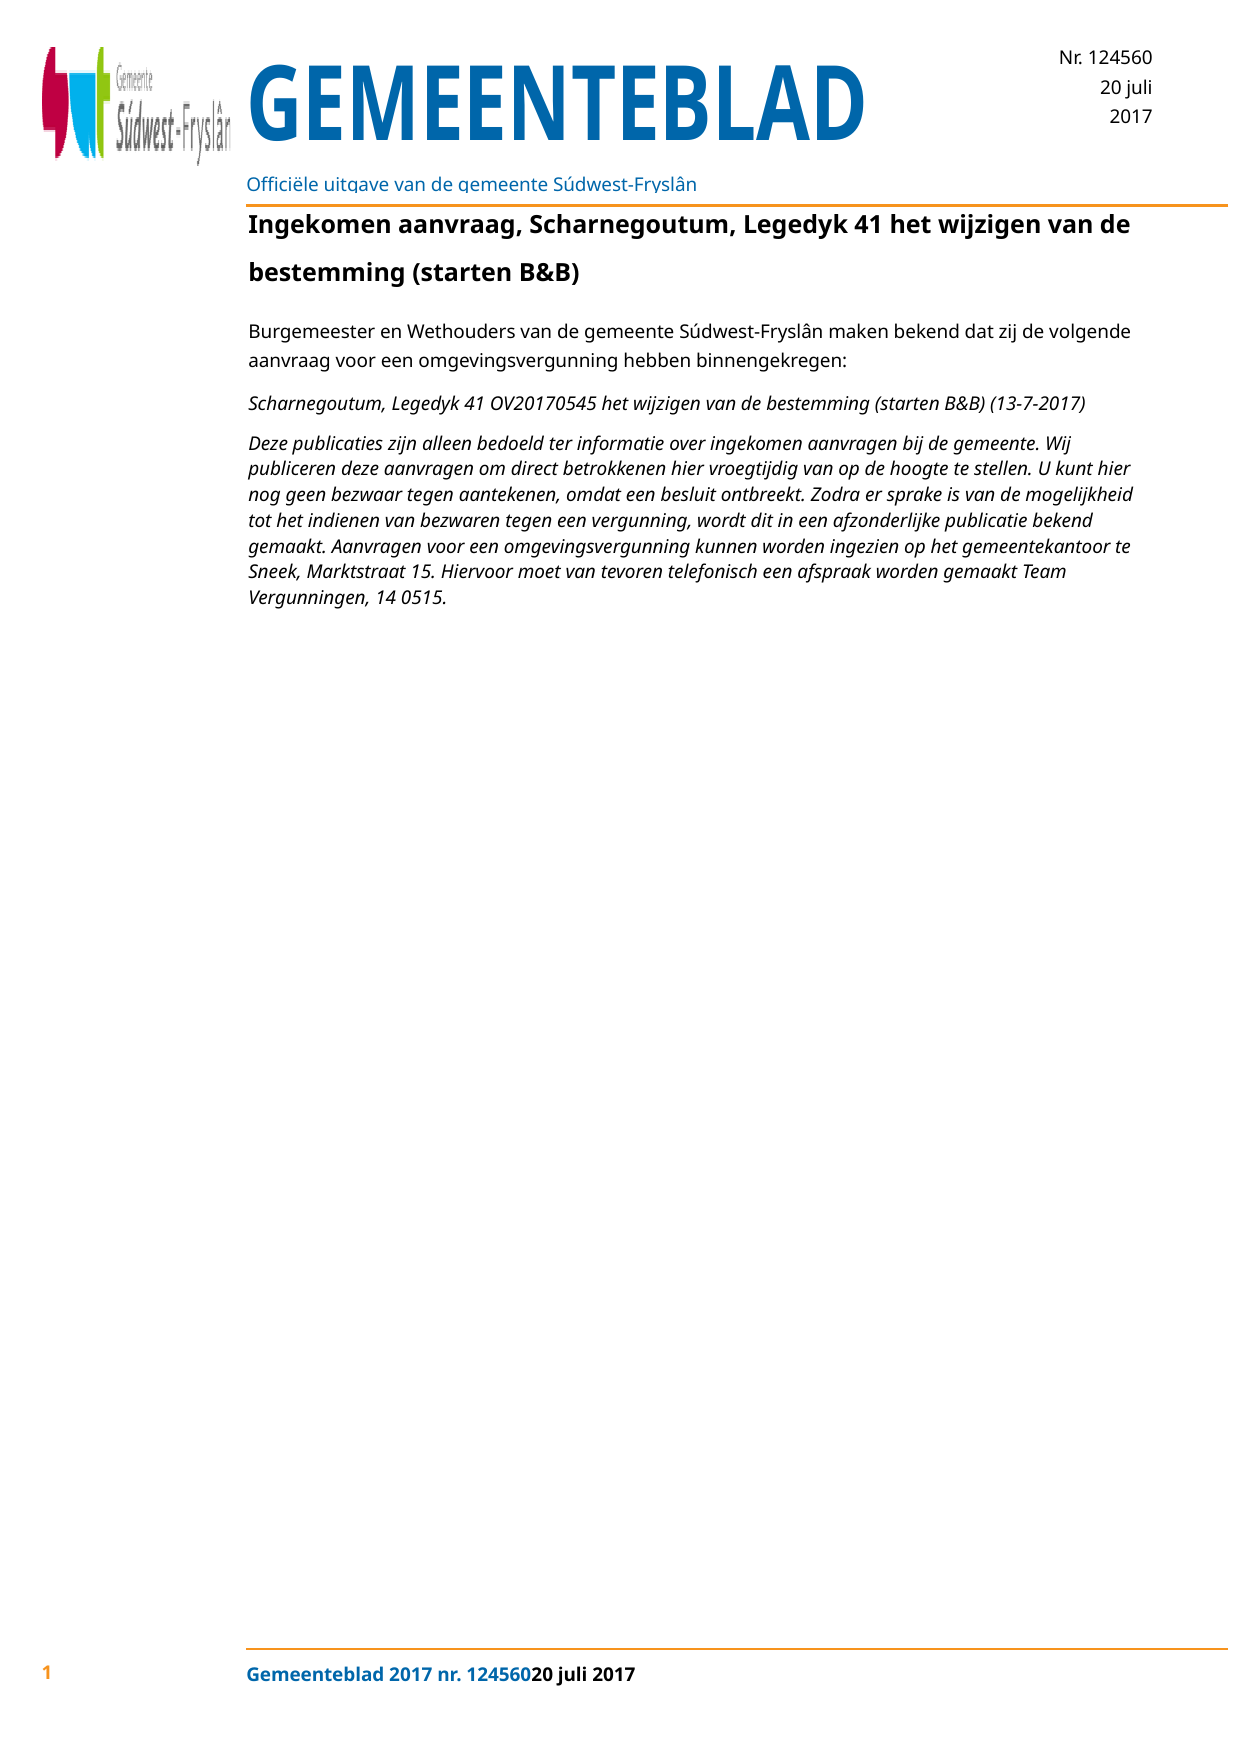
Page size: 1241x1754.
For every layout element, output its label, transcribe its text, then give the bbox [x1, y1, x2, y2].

text Burgemeester en Wethouders van de gemeente Súdwest-Fryslân maken bekend dat zij de volgende aanvraag voor een omgevingsvergunning hebben binnengekregen: [248, 318, 1152, 373]
text Scharnegoutum, Legedyk 41 OV20170545 het wijzigen van de bestemming (starten B&B) (13-7-2017) [248, 391, 1152, 416]
picture [41, 47, 231, 172]
text Ingekomen aanvraag, Scharnegoutum, Legedyk 41 het wijzigen van de bestemming (starten B&B) [248, 207, 1152, 288]
text Deze publicaties zijn alleen bedoeld ter informatie over ingekomen aanvragen bij de gemeente. Wij publiceren deze aanvragen om direct betrokkenen hier vroegtijdig van op de hoogte te stellen. U kunt hier nog geen bezwaar tegen aantekenen, omdat een besluit ontbreekt. Zodra er sprake is van de mogelijkheid tot het indienen van bezwaren tegen een vergunning, wordt dit in een afzonderlijke publicatie bekend gemaakt. Aanvragen voor een omgevingsvergunning kunnen worden ingezien op het gemeentekantoor te Sneek, Marktstraat 15. Hiervoor moet van tevoren telefonisch een afspraak worden gemaakt Team Vergunningen, 14 0515. [248, 430, 1152, 610]
